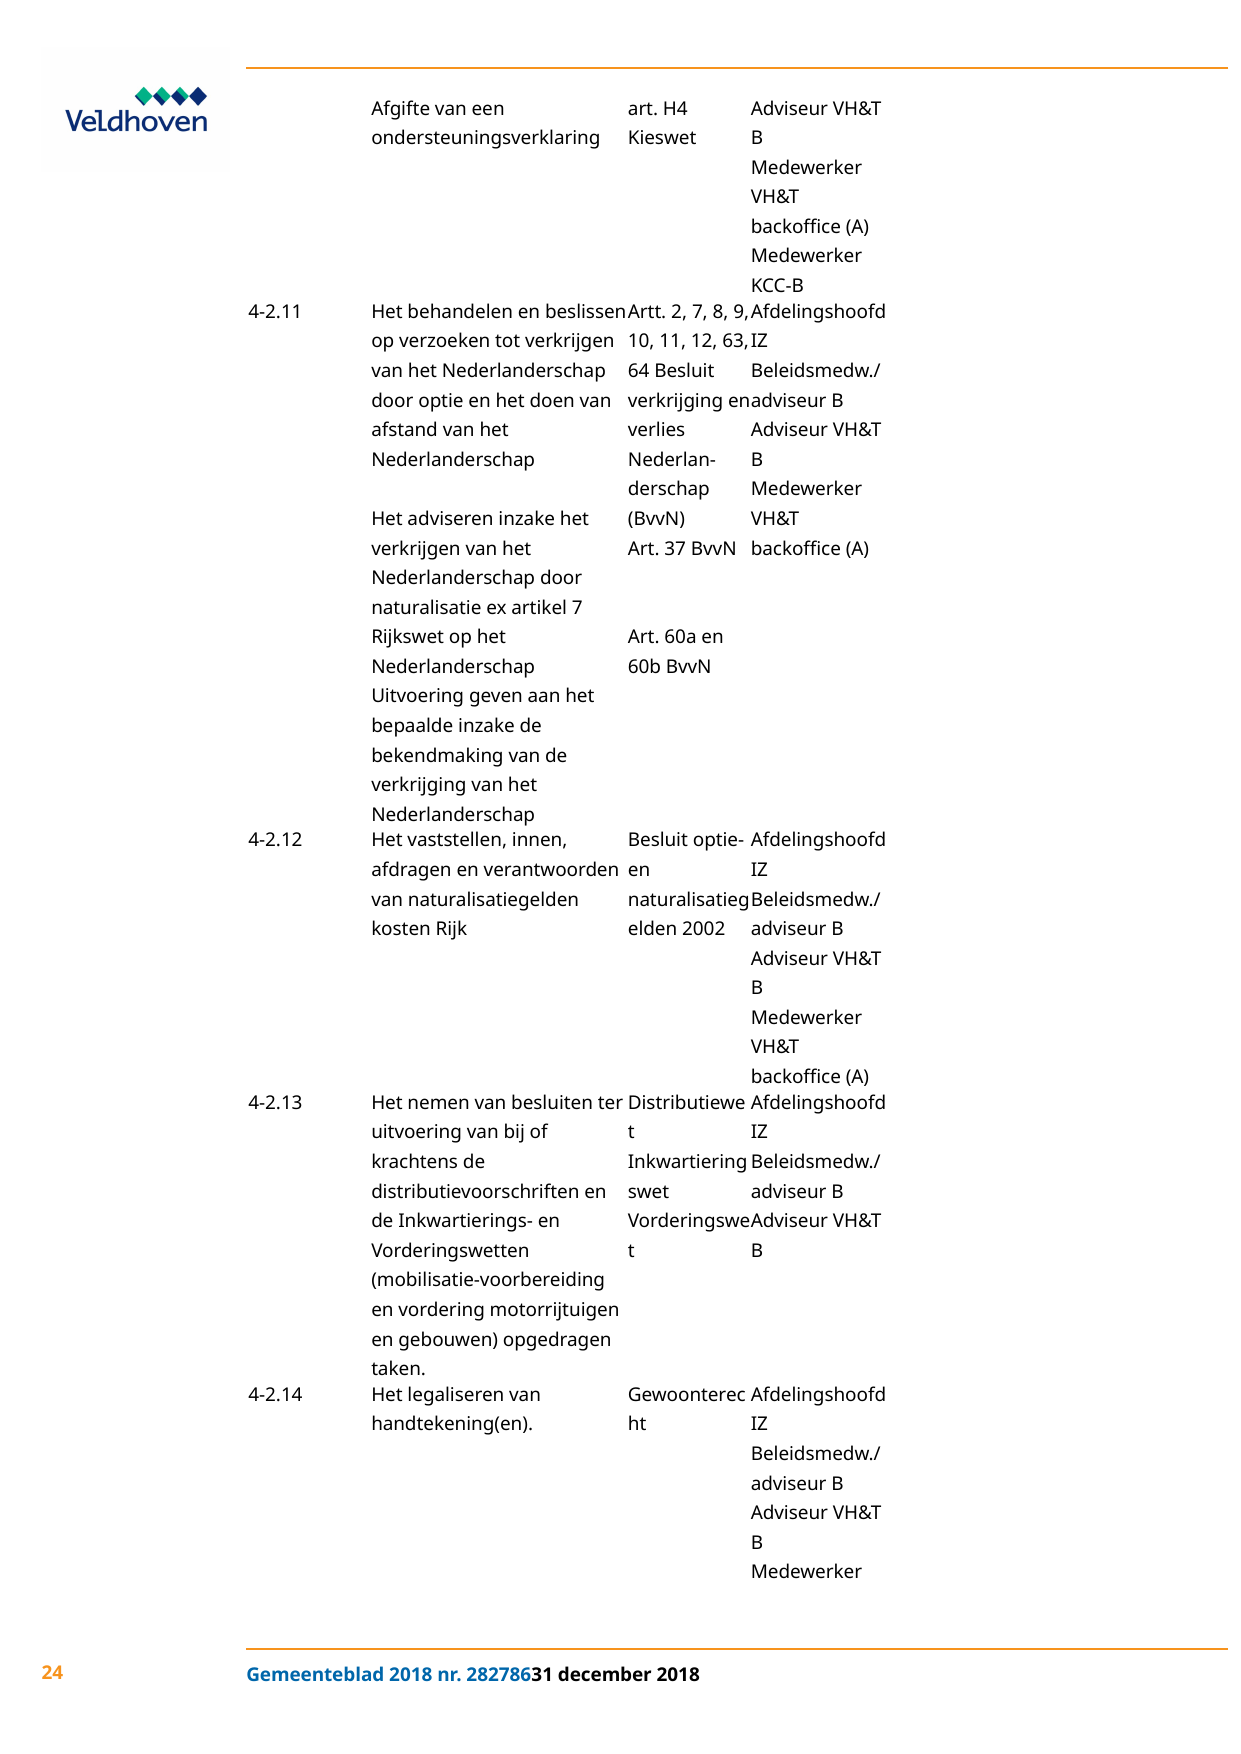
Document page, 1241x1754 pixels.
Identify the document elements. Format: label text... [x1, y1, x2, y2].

table_cell Het vaststellen, innen, afdragen en verantwoorden van naturalisatiegelden kosten Rijk [371, 827, 628, 1089]
table_cell [890, 827, 1152, 1089]
table_cell Adviseur VH&T B Medewerker VH&T backoffice (A) Medewerker KCC-B [751, 95, 889, 298]
table_cell [890, 1089, 1152, 1381]
table_cell Het legaliseren van handtekening(en). [371, 1381, 628, 1584]
table_cell Het behandelen en beslissen op verzoeken tot verkrijgen van het Nederlanderschap door optie en het doen van afstand van het Nederlanderschap Het adviseren inzake het verkrijgen van het Nederlanderschap door naturalisatie ex artikel 7 Rijkswet op het Nederlanderschap Uitvoering geven aan het bepaalde inzake de bekendmaking van de verkrijging van het Nederlanderschap [371, 298, 628, 827]
table_cell Distributiewet Inkwartieringswet Vorderingswet [628, 1089, 751, 1381]
table_cell Artt. 2, 7, 8, 9, 10, 11, 12, 63, 64 Besluit verkrijging en verlies Nederlan-derschap (BvvN) Art. 37 BvvN Art. 60a en 60b BvvN [628, 298, 751, 827]
table_cell Afdelingshoofd IZ Beleidsmedw./adviseur B Adviseur VH&T B Medewerker [751, 1381, 889, 1584]
table_cell [890, 298, 1152, 827]
table_cell 4-2.12 [248, 827, 371, 1089]
table_cell [890, 1381, 1152, 1584]
table_cell Afgifte van een ondersteuningsverklaring [371, 95, 628, 298]
table_cell 4-2.11 [248, 298, 371, 827]
table_cell 4-2.14 [248, 1381, 371, 1584]
table_cell art. H4 Kieswet [628, 95, 751, 298]
table_cell Het nemen van besluiten ter uitvoering van bij of krachtens de distributievoorschriften en de Inkwartierings- en Vorderingswetten (mobilisatie-voorbereiding en vordering motorrijtuigen en gebouwen) opgedragen taken. [371, 1089, 628, 1381]
table_cell 4-2.13 [248, 1089, 371, 1381]
table_cell Afdelingshoofd IZ Beleidsmedw./adviseur B Adviseur VH&T B Medewerker VH&T backoffice (A) [751, 298, 889, 827]
table_cell [248, 95, 371, 298]
table_cell Gewoonterecht [628, 1381, 751, 1584]
table_cell Afdelingshoofd IZ Beleidsmedw./adviseur B Adviseur VH&T B [751, 1089, 889, 1381]
table_cell [890, 95, 1152, 298]
table_cell Besluit optie- en naturalisatiegelden 2002 [628, 827, 751, 1089]
table_cell Afdelingshoofd IZ Beleidsmedw./adviseur B Adviseur VH&T B Medewerker VH&T backoffice (A) [751, 827, 889, 1089]
picture [41, 47, 231, 172]
